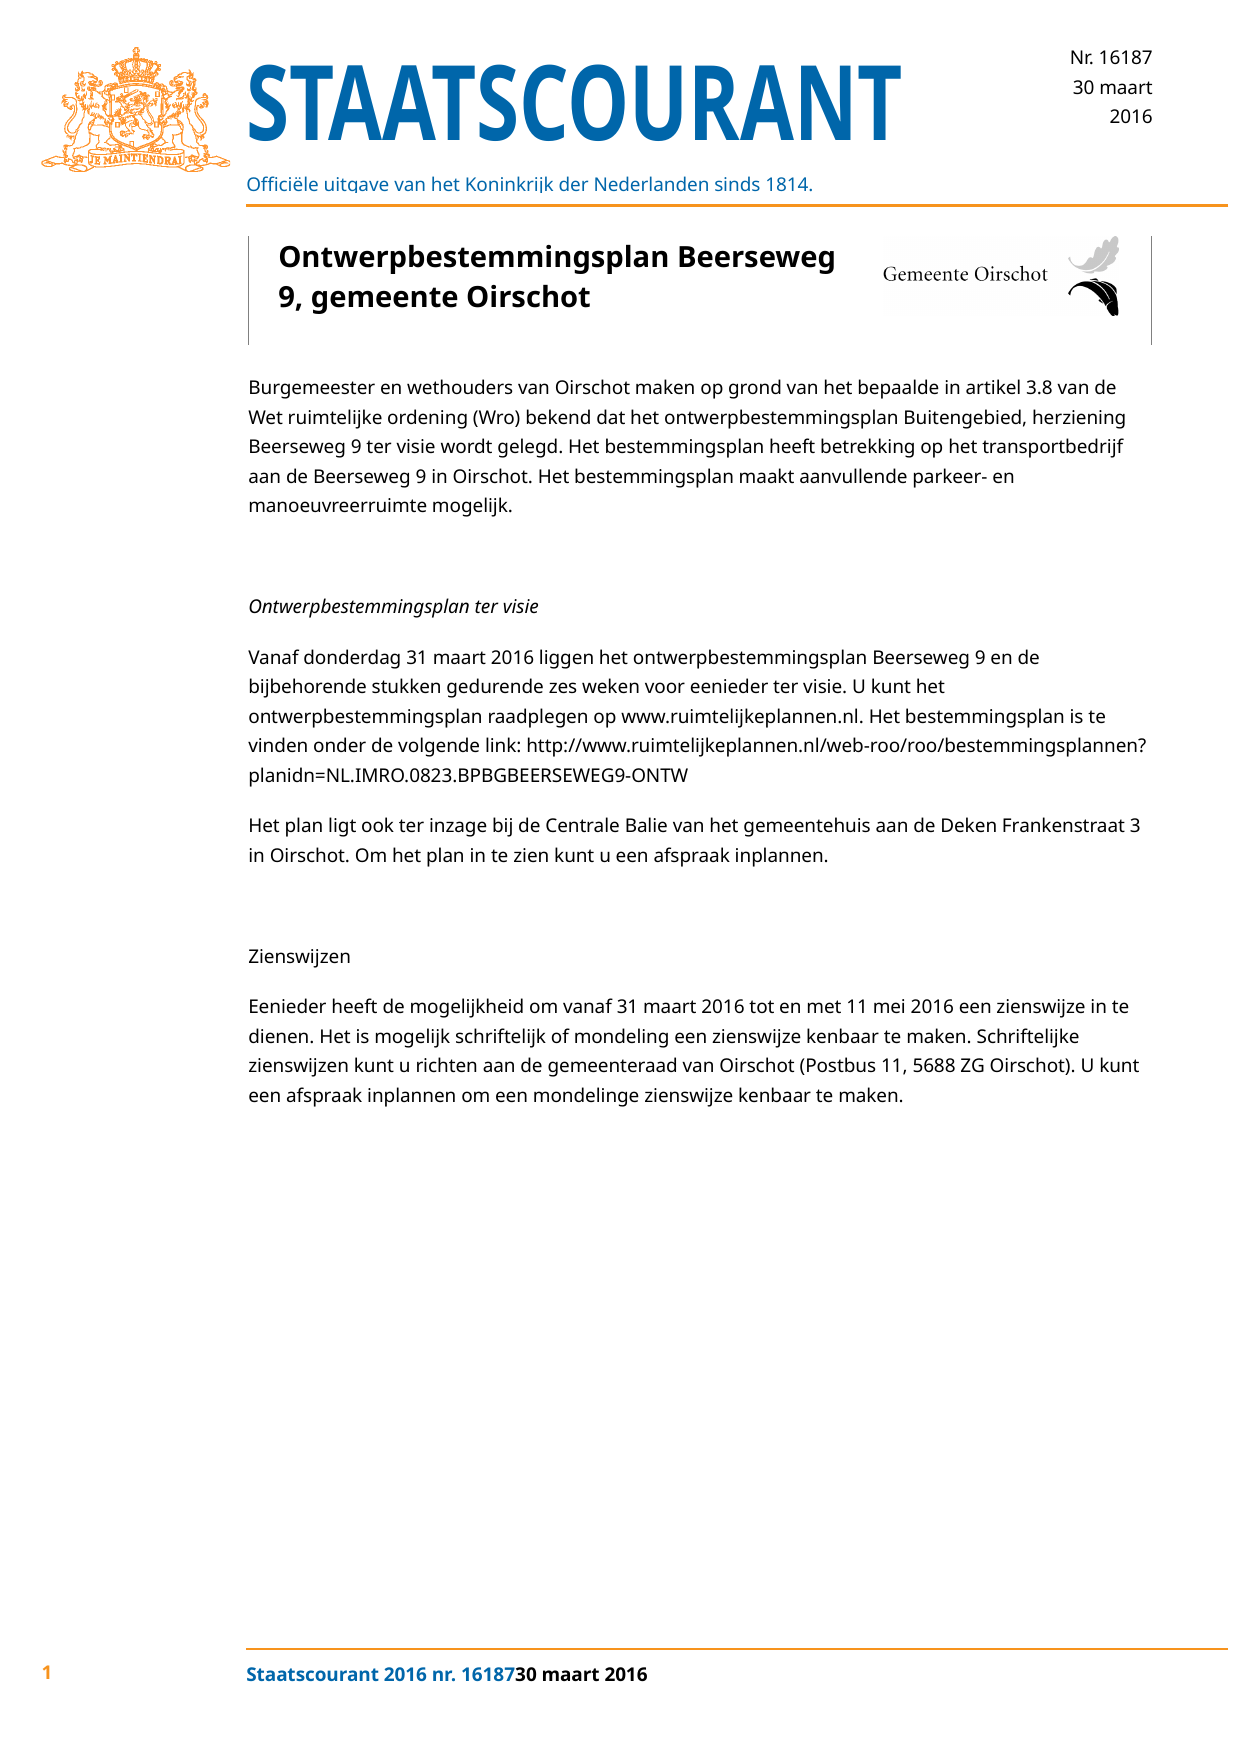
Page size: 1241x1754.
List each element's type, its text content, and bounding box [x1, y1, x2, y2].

picture [882, 236, 1119, 316]
table_header [850, 236, 1151, 345]
text Vanaf donderdag 31 maart 2016 liggen het ontwerpbestemmingsplan Beerseweg 9 en de bijbehorende stukken gedurende zes weken voor eenieder ter visie. U kunt het ontwerpbestemmingsplan raadplegen op www.ruimtelijkeplannen.nl. Het bestemmingsplan is te vinden onder de volgende link: http://www.ruimtelijkeplannen.nl/web-roo/roo/bestemmingsplannen?planidn=NL.IMRO.0823.BPBGBEERSEWEG9-ONTW [248, 644, 1152, 788]
picture [41, 47, 231, 172]
text Burgemeester en wethouders van Oirschot maken op grond van het bepaalde in artikel 3.8 van de Wet ruimtelijke ordening (Wro) bekend dat het ontwerpbestemmingsplan Buitengebied, herziening Beerseweg 9 ter visie wordt gelegd. Het bestemmingsplan heeft betrekking op het transportbedrijf aan de Beerseweg 9 in Oirschot. Het bestemmingsplan maakt aanvullende parkeer- en manoeuvreerruimte mogelijk. [248, 374, 1152, 518]
text Het plan ligt ook ter inzage bij de Centrale Balie van het gemeentehuis aan de Deken Frankenstraat 3 in Oirschot. Om het plan in te zien kunt u een afspraak inplannen. [248, 813, 1152, 868]
text Zienswijzen [248, 943, 1152, 969]
text Ontwerpbestemmingsplan ter visie [248, 593, 1152, 619]
text Eenieder heeft de mogelijkheid om vanaf 31 maart 2016 tot en met 11 mei 2016 een zienswijze in te dienen. Het is mogelijk schriftelijk of mondeling een zienswijze kenbaar te maken. Schriftelijke zienswijzen kunt u richten aan de gemeenteraad van Oirschot (Postbus 11, 5688 ZG Oirschot). U kunt een afspraak inplannen om een mondelinge zienswijze kenbaar te maken. [248, 993, 1152, 1108]
table_header Ontwerpbestemmingsplan Beerseweg 9, gemeente Oirschot [249, 236, 850, 345]
